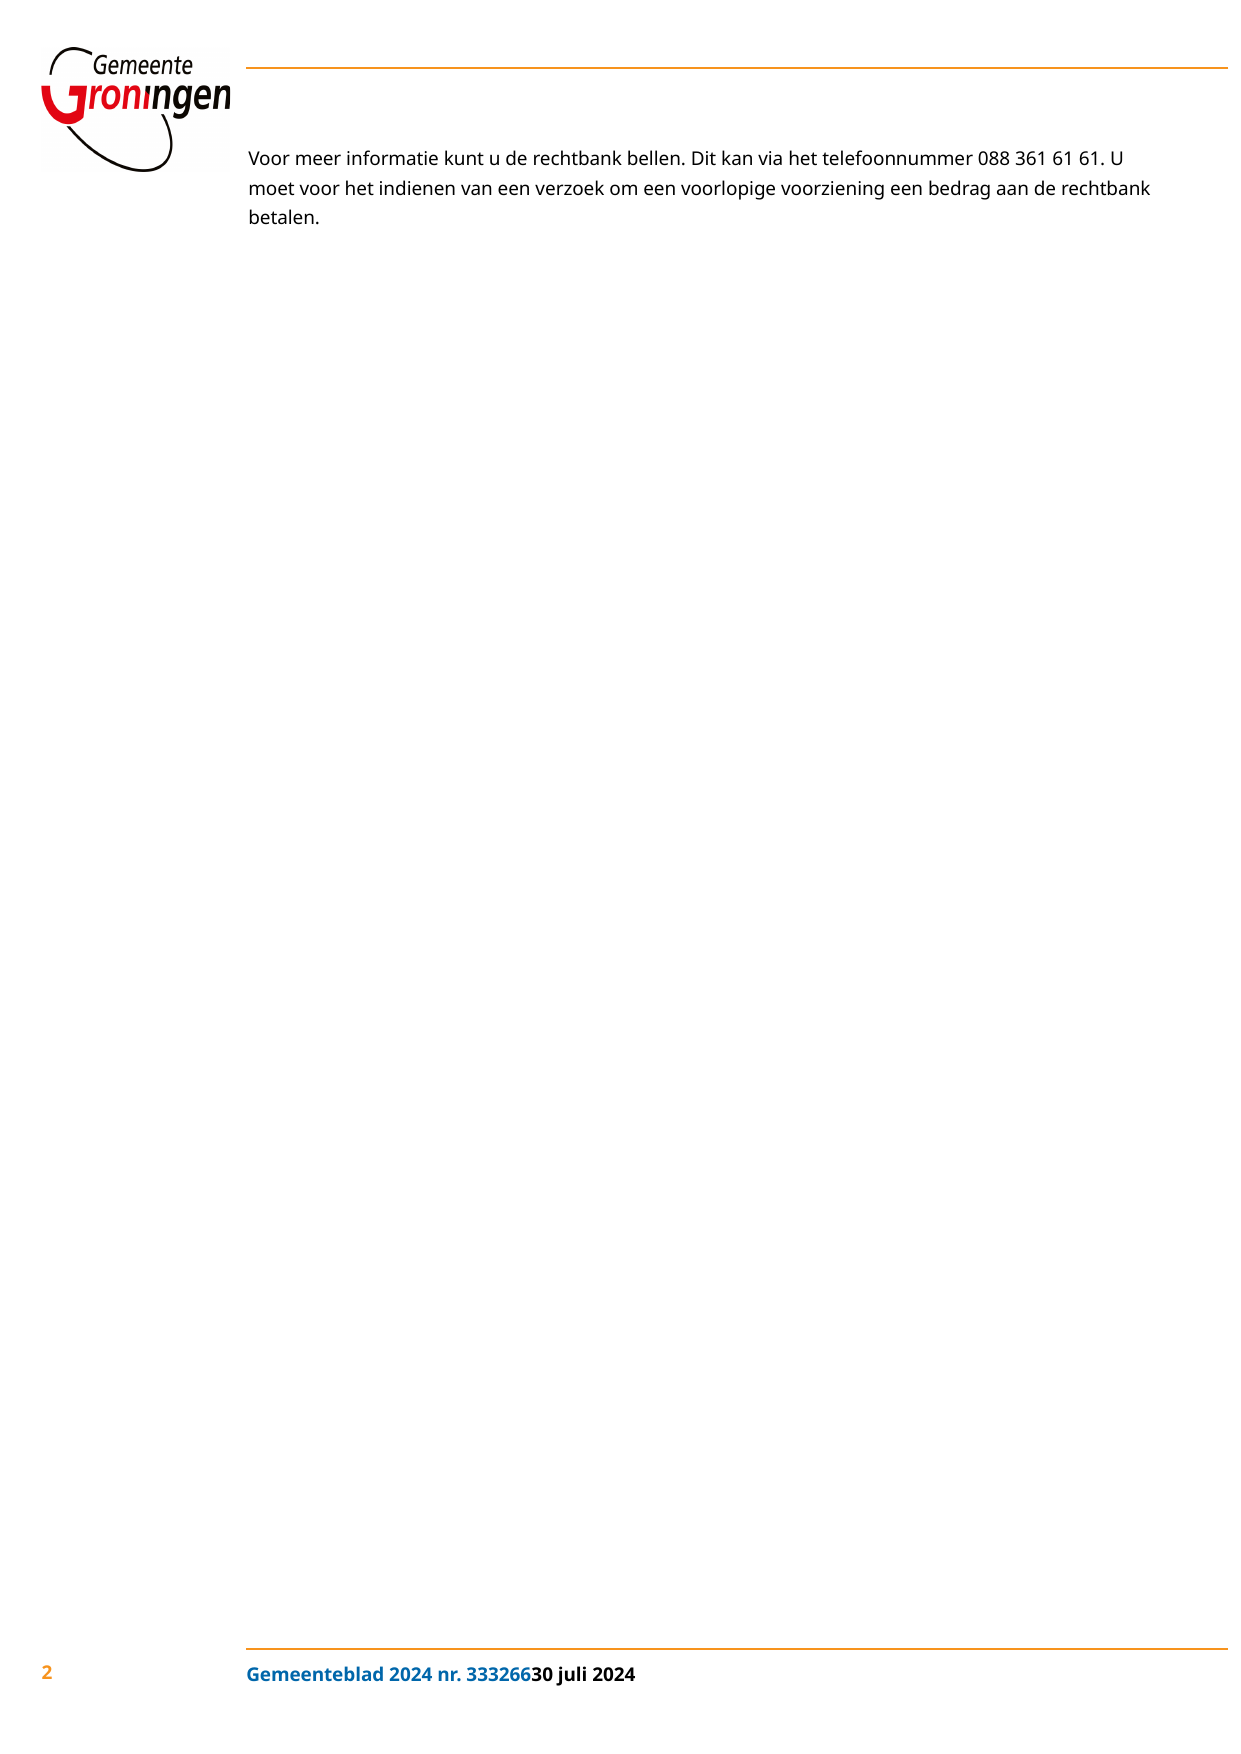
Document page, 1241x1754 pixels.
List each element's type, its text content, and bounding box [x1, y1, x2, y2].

text Voor meer informatie kunt u de rechtbank bellen. Dit kan via het telefoonnummer 088 361 61 61. U moet voor het indienen van een verzoek om een voorlopige voorziening een bedrag aan de rechtbank betalen. [248, 145, 1152, 230]
picture [41, 47, 231, 172]
